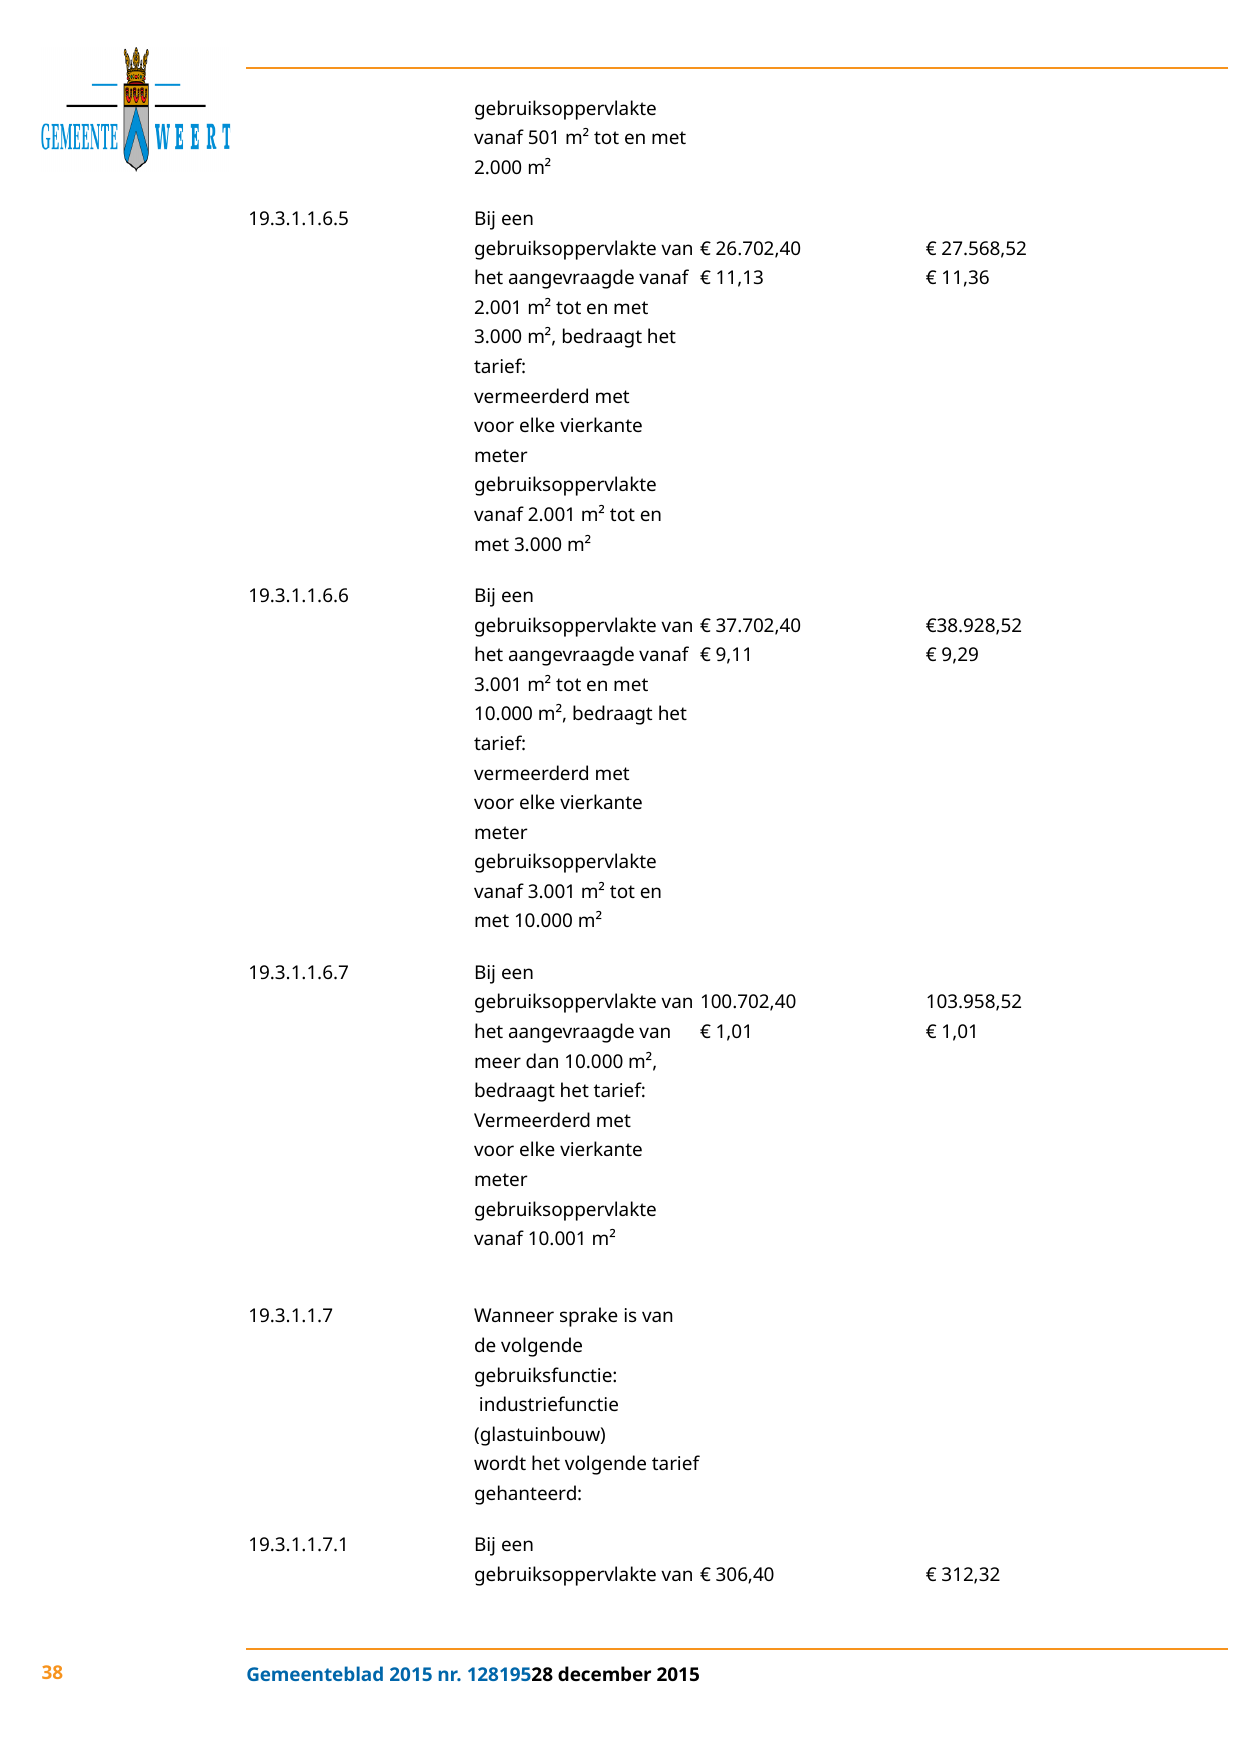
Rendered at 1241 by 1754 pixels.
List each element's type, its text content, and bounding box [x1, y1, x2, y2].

table_cell [248, 1251, 474, 1277]
table_cell [926, 1251, 1152, 1277]
table_cell 103.958,52 € 1,01 [926, 959, 1152, 1251]
table_cell Bij een gebruiksoppervlakte van het aangevraagde van meer dan 10.000 m², bedraagt het tarief: Vermeerderd met voor elke vierkante meter gebruiksoppervlakte vanaf 10.001 m² [474, 959, 700, 1251]
table_cell € 306,40 [700, 1532, 926, 1587]
table_cell [700, 180, 926, 205]
table_cell [474, 1277, 700, 1303]
table_cell € 26.702,40 € 11,13 [700, 205, 926, 557]
table_cell Bij een gebruiksoppervlakte van [474, 1532, 700, 1587]
table_cell gebruiksoppervlakte vanaf 501 m² tot en met 2.000 m² [474, 95, 700, 180]
table_cell 19.3.1.1.6.7 [248, 959, 474, 1251]
table_cell [700, 1277, 926, 1303]
table_cell € 312,32 [926, 1532, 1152, 1587]
table_cell 19.3.1.1.7.1 [248, 1532, 474, 1587]
picture [41, 47, 231, 172]
table_cell [248, 557, 474, 582]
table_cell € 37.702,40 € 9,11 [700, 582, 926, 933]
table_cell [926, 1303, 1152, 1506]
table_cell [926, 180, 1152, 205]
table_cell 100.702,40 € 1,01 [700, 959, 926, 1251]
table_cell [248, 180, 474, 205]
table_cell [926, 95, 1152, 180]
table_cell [700, 557, 926, 582]
table_cell [474, 1506, 700, 1532]
table_cell Bij een gebruiksoppervlakte van het aangevraagde vanaf 2.001 m² tot en met 3.000 m², bedraagt het tarief: vermeerderd met voor elke vierkante meter gebruiksoppervlakte vanaf 2.001 m² tot en met 3.000 m² [474, 205, 700, 557]
table_cell [248, 1277, 474, 1303]
table_cell €38.928,52 € 9,29 [926, 582, 1152, 933]
table_cell [700, 1506, 926, 1532]
table_cell [700, 1251, 926, 1277]
table_cell [700, 1303, 926, 1506]
table_cell [700, 934, 926, 959]
table_cell [474, 934, 700, 959]
table_cell Wanneer sprake is van de volgende gebruiksfunctie: ­ industriefunctie (glastuinbouw) wordt het volgende tarief gehanteerd: [474, 1303, 700, 1506]
table_cell [248, 95, 474, 180]
table_cell 19.3.1.1.6.6 [248, 582, 474, 933]
table_cell [926, 934, 1152, 959]
table_cell [474, 1251, 700, 1277]
table_cell [926, 1506, 1152, 1532]
table_cell [926, 557, 1152, 582]
table_cell Bij een gebruiksoppervlakte van het aangevraagde vanaf 3.001 m² tot en met 10.000 m², bedraagt het tarief: vermeerderd met voor elke vierkante meter gebruiksoppervlakte vanaf 3.001 m² tot en met 10.000 m² [474, 582, 700, 933]
table_cell 19.3.1.1.6.5 [248, 205, 474, 557]
table_cell [926, 1277, 1152, 1303]
table_cell [700, 95, 926, 180]
table_cell 19.3.1.1.7 [248, 1303, 474, 1506]
table_cell [474, 557, 700, 582]
table_cell [248, 1506, 474, 1532]
table_cell [474, 180, 700, 205]
table_cell [248, 934, 474, 959]
table_cell € 27.568,52 € 11,36 [926, 205, 1152, 557]
